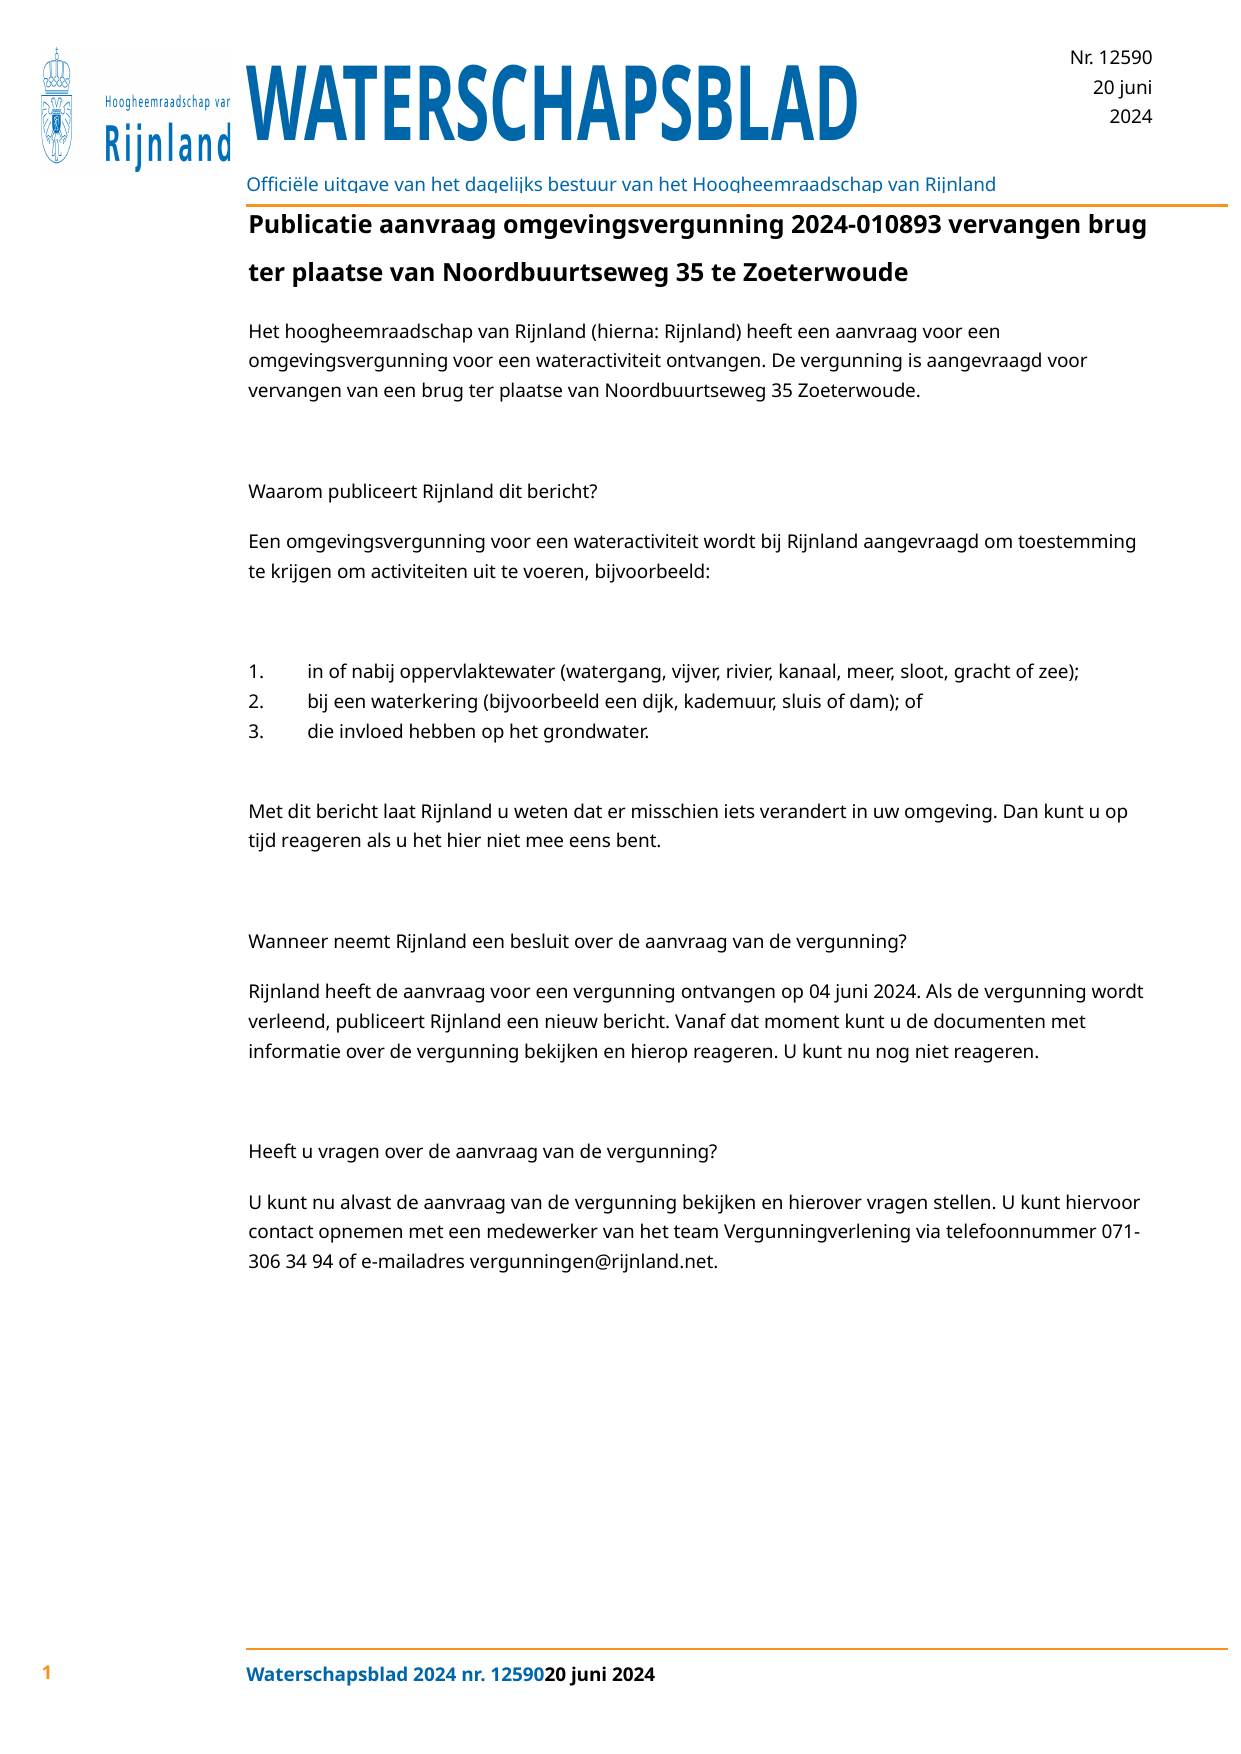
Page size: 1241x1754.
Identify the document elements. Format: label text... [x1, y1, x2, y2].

text Publicatie aanvraag omgevingsvergunning 2024-010893 vervangen brug ter plaatse van Noordbuurtseweg 35 te Zoeterwoude [248, 207, 1152, 288]
text Wanneer neemt Rijnland een besluit over de aanvraag van de vergunning? [248, 928, 1152, 954]
text Met dit bericht laat Rijnland u weten dat er misschien iets verandert in uw omgeving. Dan kunt u op tijd reageren als u het hier niet mee eens bent. [248, 798, 1152, 853]
list bij een waterkering (bijvoorbeeld een dijk, kademuur, sluis of dam); of [248, 688, 1152, 714]
list die invloed hebben op het grondwater. [248, 718, 1152, 744]
picture [41, 47, 231, 172]
text Rijnland heeft de aanvraag voor een vergunning ontvangen op 04 juni 2024. Als de vergunning wordt verleend, publiceert Rijnland een nieuw bericht. Vanaf dat moment kunt u de documenten met informatie over de vergunning bekijken en hierop reageren. U kunt nu nog niet reageren. [248, 979, 1152, 1064]
list in of nabij oppervlaktewater (watergang, vijver, rivier, kanaal, meer, sloot, gracht of zee); [248, 659, 1152, 684]
text Heeft u vragen over de aanvraag van de vergunning? [248, 1139, 1152, 1164]
text U kunt nu alvast de aanvraag van de vergunning bekijken en hierover vragen stellen. U kunt hiervoor contact opnemen met een medewerker van het team Vergunningverlening via telefoonnummer 071-306 34 94 of e-mailadres vergunningen@rijnland.net. [248, 1189, 1152, 1274]
text Waarom publiceert Rijnland dit bericht? [248, 478, 1152, 504]
text Een omgevingsvergunning voor een wateractiviteit wordt bij Rijnland aangevraagd om toestemming te krijgen om activiteiten uit te voeren, bijvoorbeeld: [248, 528, 1152, 584]
text Het hoogheemraadschap van Rijnland (hierna: Rijnland) heeft een aanvraag voor een omgevingsvergunning voor een wateractiviteit ontvangen. De vergunning is aangevraagd voor vervangen van een brug ter plaatse van Noordbuurtseweg 35 Zoeterwoude. [248, 318, 1152, 403]
